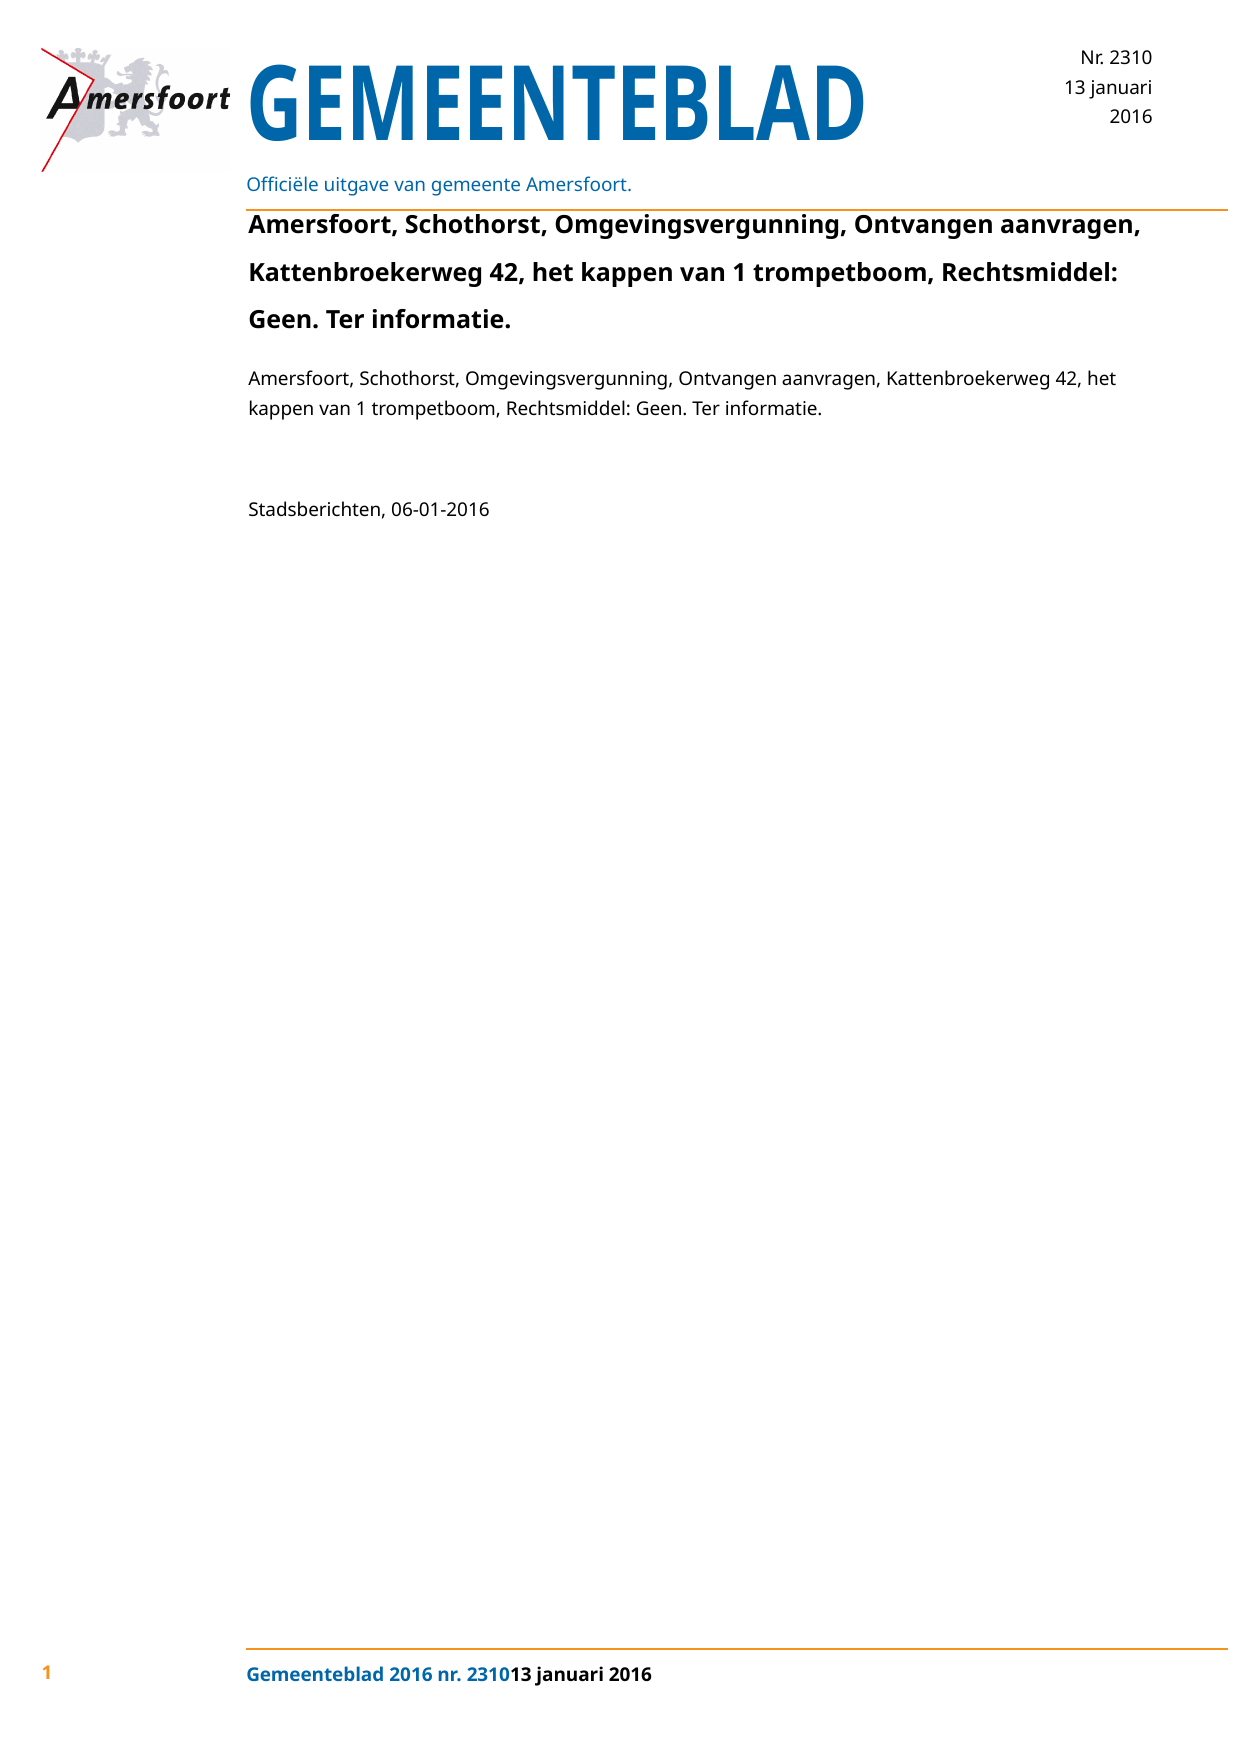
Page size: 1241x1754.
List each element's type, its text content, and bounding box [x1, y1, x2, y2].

text Amersfoort, Schothorst, Omgevingsvergunning, Ontvangen aanvragen, Kattenbroekerweg 42, het kappen van 1 trompetboom, Rechtsmiddel: Geen. Ter informatie. [248, 366, 1152, 421]
text Amersfoort, Schothorst, Omgevingsvergunning, Ontvangen aanvragen, Kattenbroekerweg 42, het kappen van 1 trompetboom, Rechtsmiddel: Geen. Ter informatie. [248, 211, 1152, 336]
text Stadsberichten, 06-01-2016 [248, 496, 1152, 522]
picture [41, 47, 231, 172]
